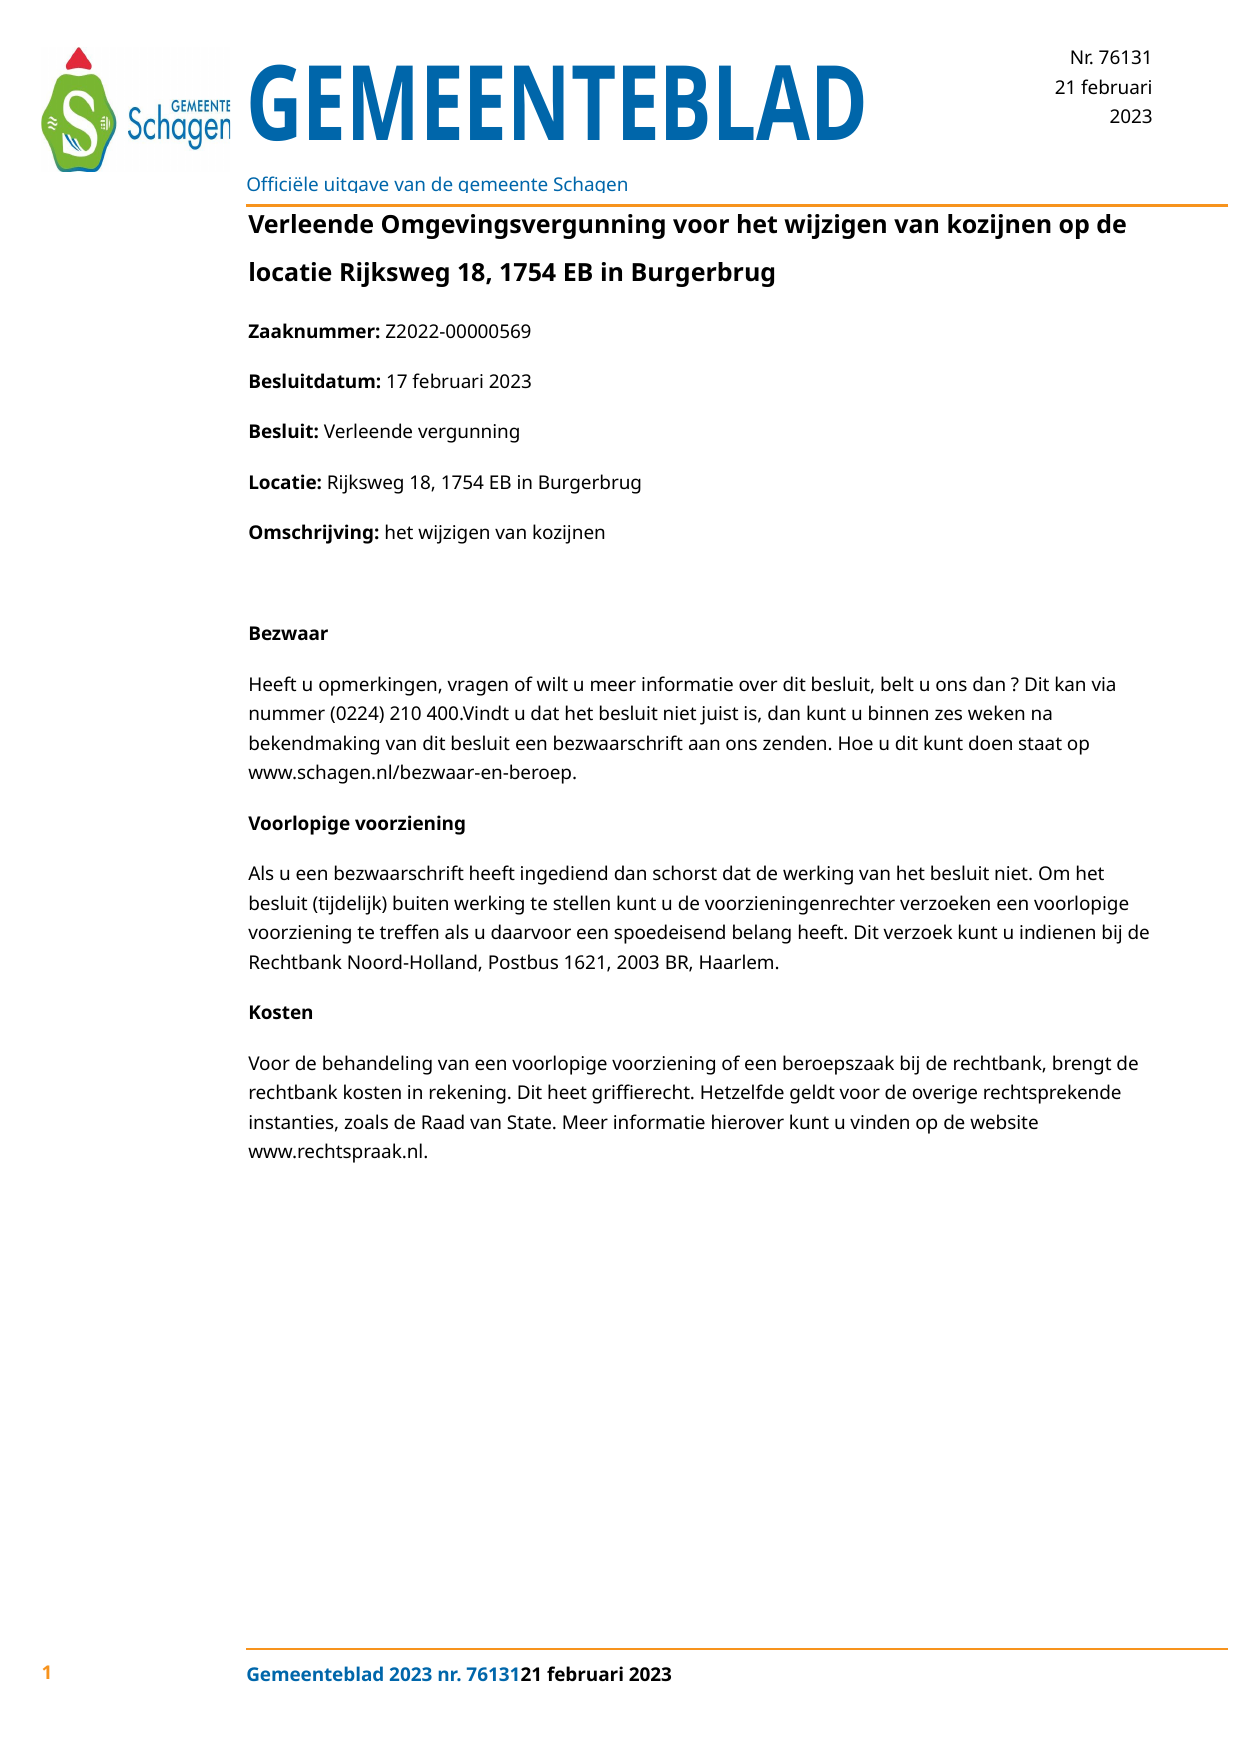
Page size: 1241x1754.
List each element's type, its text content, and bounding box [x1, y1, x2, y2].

text Besluitdatum: 17 februari 2023 [248, 368, 1152, 394]
text Heeft u opmerkingen, vragen of wilt u meer informatie over dit besluit, belt u ons dan ? Dit kan via nummer (0224) 210 400.Vindt u dat het besluit niet juist is, dan kunt u binnen zes weken na bekendmaking van dit besluit een bezwaarschrift aan ons zenden. Hoe u dit kunt doen staat op www.schagen.nl/bezwaar-en-beroep. [248, 671, 1152, 785]
text Besluit: Verleende vergunning [248, 419, 1152, 444]
text Kosten [248, 999, 1152, 1025]
text Verleende Omgevingsvergunning voor het wijzigen van kozijnen op de locatie Rijksweg 18, 1754 EB in Burgerbrug [248, 207, 1152, 288]
text Locatie: Rijksweg 18, 1754 EB in Burgerbrug [248, 469, 1152, 495]
text Als u een bezwaarschrift heeft ingediend dan schorst dat de werking van het besluit niet. Om het besluit (tijdelijk) buiten werking te stellen kunt u de voorzieningenrechter verzoeken een voorlopige voorziening te treffen als u daarvoor een spoedeisend belang heeft. Dit verzoek kunt u indienen bij de Rechtbank Noord-Holland, Postbus 1621, 2003 BR, Haarlem. [248, 860, 1152, 975]
text Voorlopige voorziening [248, 810, 1152, 836]
text Bezwaar [248, 620, 1152, 646]
picture [41, 47, 231, 172]
text Omschrijving: het wijzigen van kozijnen [248, 519, 1152, 545]
text Zaaknummer: Z2022-00000569 [248, 318, 1152, 344]
text Voor de behandeling van een voorlopige voorziening of een beroepszaak bij de rechtbank, brengt de rechtbank kosten in rekening. Dit heet griffierecht. Hetzelfde geldt voor de overige rechtsprekende instanties, zoals de Raad van State. Meer informatie hierover kunt u vinden op de website www.rechtspraak.nl. [248, 1050, 1152, 1164]
